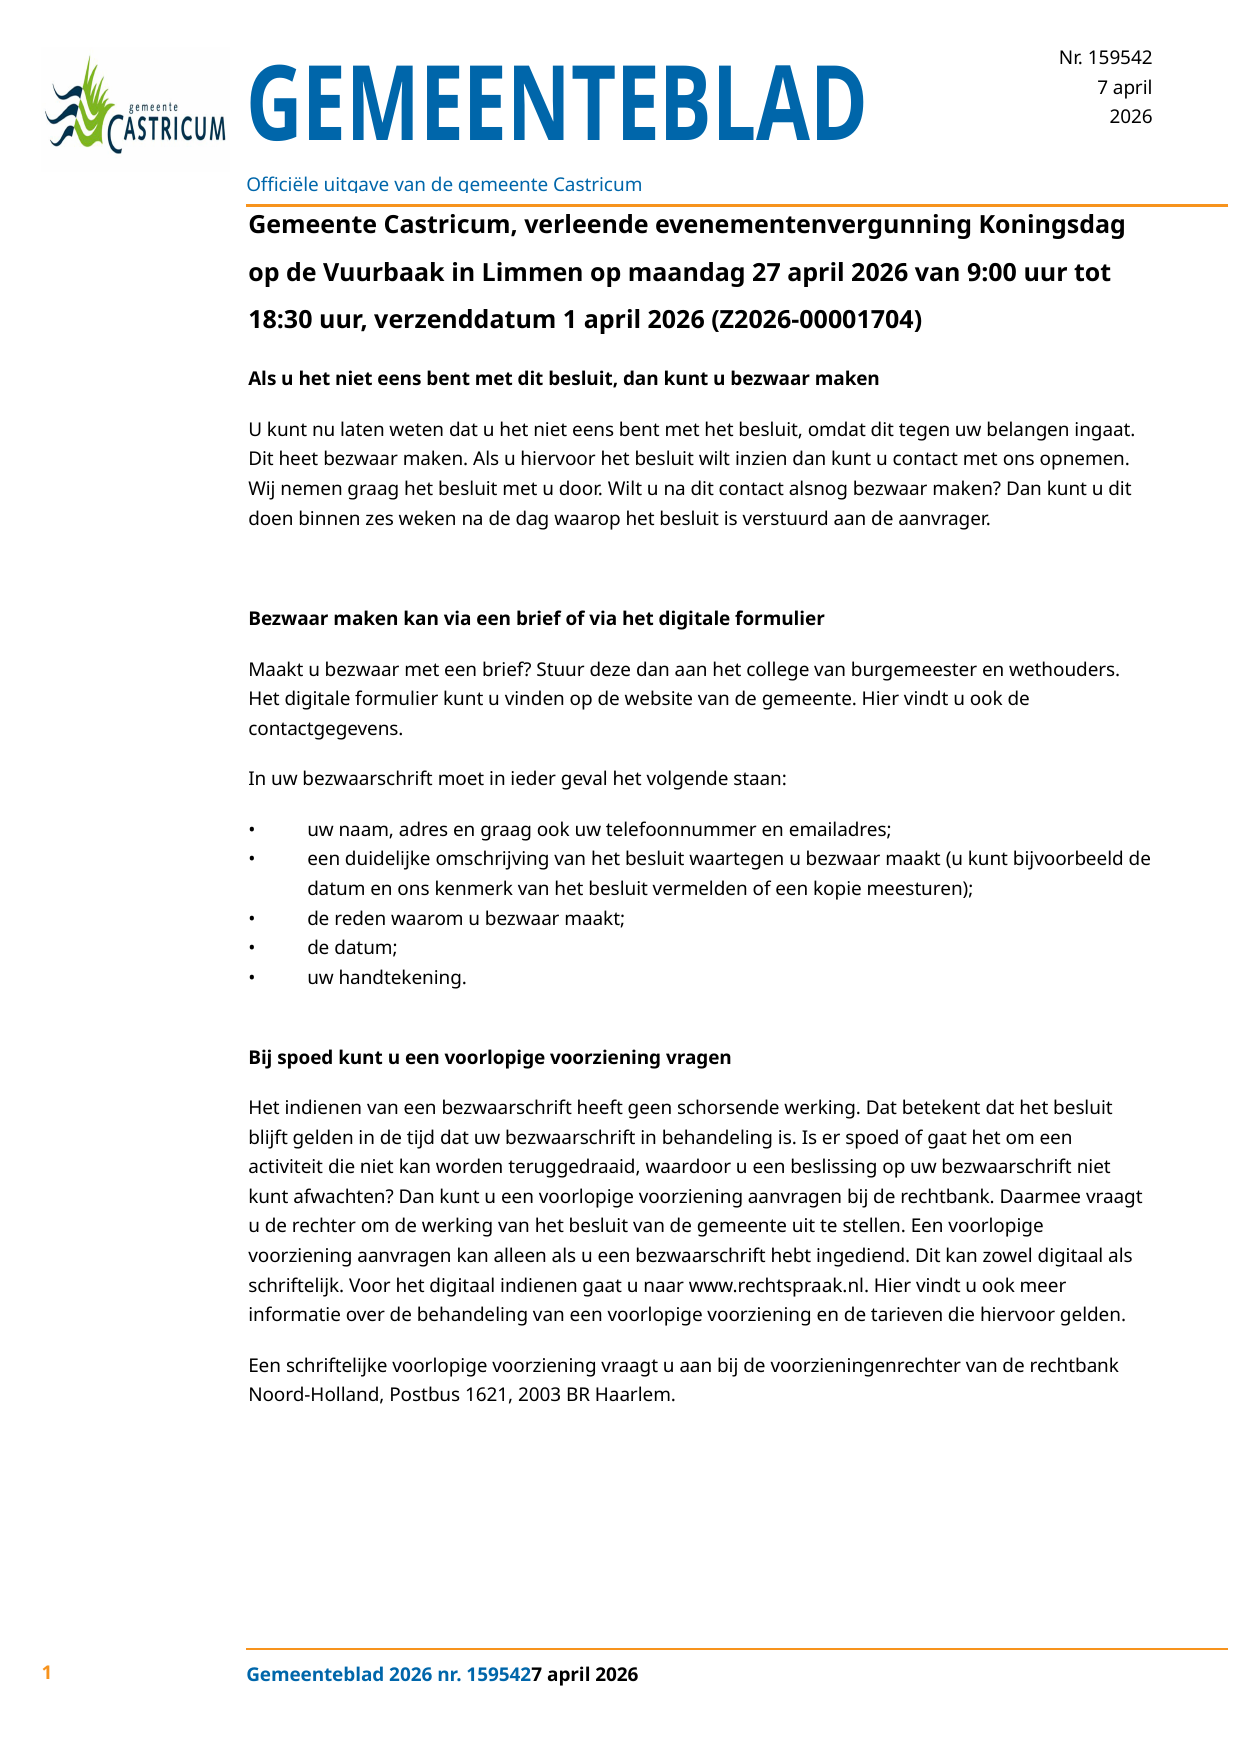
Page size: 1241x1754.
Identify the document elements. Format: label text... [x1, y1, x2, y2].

text Bij spoed kunt u een voorlopige voorziening vragen [248, 1044, 1152, 1069]
list uw naam, adres en graag ook uw telefoonnummer en emailadres; [248, 816, 1152, 842]
text In uw bezwaarschrift moet in ieder geval het volgende staan: [248, 766, 1152, 791]
text Het indienen van een bezwaarschrift heeft geen schorsende werking. Dat betekent dat het besluit blijft gelden in de tijd dat uw bezwaarschrift in behandeling is. Is er spoed of gaat het om een activiteit die niet kan worden teruggedraaid, waardoor u een beslissing op uw bezwaarschrift niet kunt afwachten? Dan kunt u een voorlopige voorziening aanvragen bij de rechtbank. Daarmee vraagt u de rechter om de werking van het besluit van de gemeente uit te stellen. Een voorlopige voorziening aanvragen kan alleen als u een bezwaarschrift hebt ingediend. Dit kan zowel digitaal als schriftelijk. Voor het digitaal indienen gaat u naar www.rechtspraak.nl. Hier vindt u ook meer informatie over de behandeling van een voorlopige voorziening en de tarieven die hiervoor gelden. [248, 1094, 1152, 1327]
text Maakt u bezwaar met een brief? Stuur deze dan aan het college van burgemeester en wethouders. Het digitale formulier kunt u vinden op de website van de gemeente. Hier vindt u ook de contactgegevens. [248, 656, 1152, 741]
text Gemeente Castricum, verleende evenementenvergunning Koningsdag op de Vuurbaak in Limmen op maandag 27 april 2026 van 9:00 uur tot 18:30 uur, verzenddatum 1 april 2026 (Z2026-00001704) [248, 207, 1152, 336]
text Als u het niet eens bent met dit besluit, dan kunt u bezwaar maken [248, 366, 1152, 391]
text Een schriftelijke voorlopige voorziening vraagt u aan bij de voorzieningenrechter van de rechtbank Noord-Holland, Postbus 1621, 2003 BR Haarlem. [248, 1352, 1152, 1407]
list een duidelijke omschrijving van het besluit waartegen u bezwaar maakt (u kunt bijvoorbeeld de datum en ons kenmerk van het besluit vermelden of een kopie meesturen); [248, 846, 1152, 901]
text U kunt nu laten weten dat u het niet eens bent met het besluit, omdat dit tegen uw belangen ingaat. Dit heet bezwaar maken. Als u hiervoor het besluit wilt inzien dan kunt u contact met ons opnemen. Wij nemen graag het besluit met u door. Wilt u na dit contact alsnog bezwaar maken? Dan kunt u dit doen binnen zes weken na de dag waarop het besluit is verstuurd aan de aanvrager. [248, 416, 1152, 530]
list de datum; [248, 934, 1152, 960]
picture [41, 47, 231, 172]
text Bezwaar maken kan via een brief of via het digitale formulier [248, 606, 1152, 631]
list de reden waarom u bezwaar maakt; [248, 905, 1152, 930]
list uw handtekening. [248, 964, 1152, 989]
